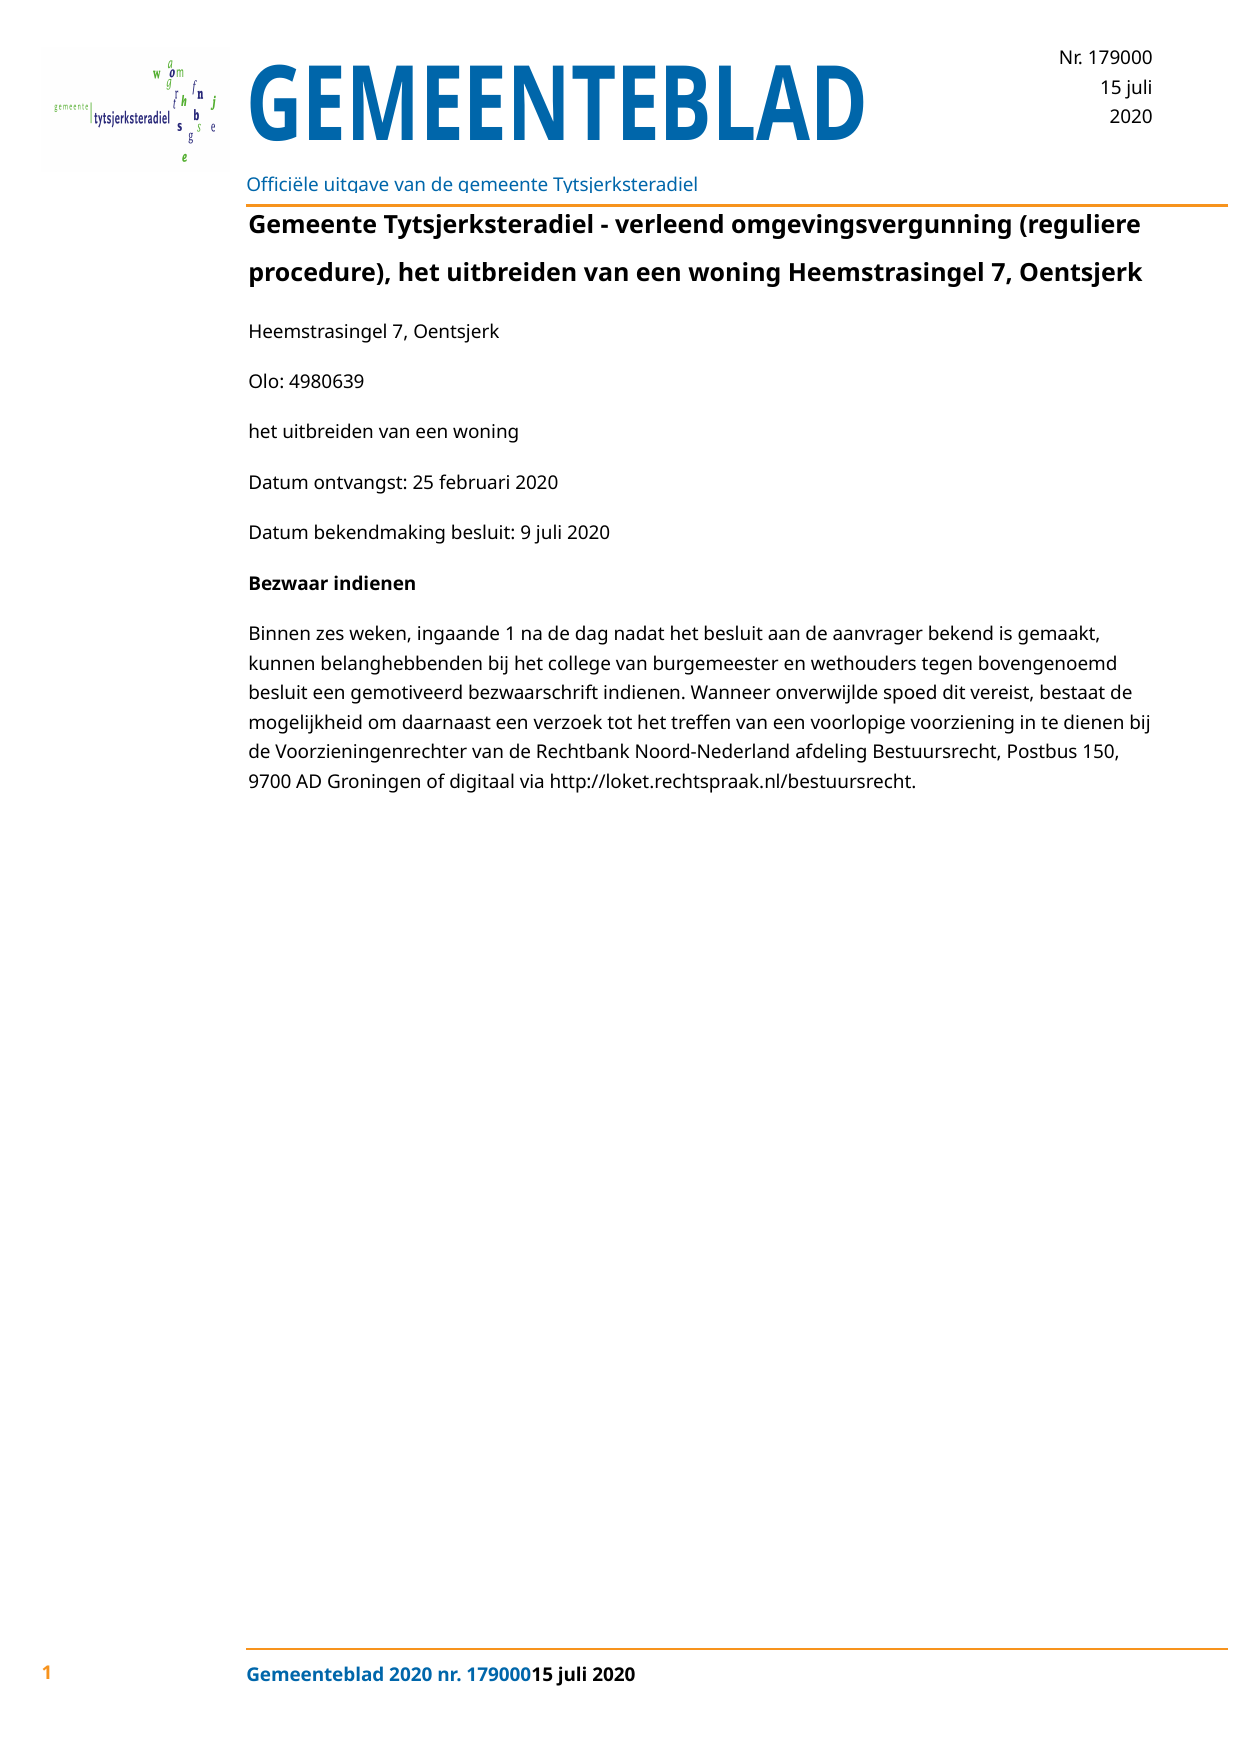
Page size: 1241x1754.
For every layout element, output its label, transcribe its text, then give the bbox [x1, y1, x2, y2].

text Olo: 4980639 [248, 368, 1152, 394]
text Gemeente Tytsjerksteradiel - verleend omgevingsvergunning (reguliere procedure), het uitbreiden van een woning Heemstrasingel 7, Oentsjerk [248, 207, 1152, 288]
text Bezwaar indienen [248, 570, 1152, 596]
text het uitbreiden van een woning [248, 419, 1152, 444]
text Datum bekendmaking besluit: 9 juli 2020 [248, 519, 1152, 545]
text Binnen zes weken, ingaande 1 na de dag nadat het besluit aan de aanvrager bekend is gemaakt, kunnen belanghebbenden bij het college van burgemeester en wethouders tegen bovengenoemd besluit een gemotiveerd bezwaarschrift indienen. Wanneer onverwijlde spoed dit vereist, bestaat de mogelijkheid om daarnaast een verzoek tot het treffen van een voorlopige voorziening in te dienen bij de Voorzieningenrechter van de Rechtbank Noord-Nederland afdeling Bestuursrecht, Postbus 150, 9700 AD Groningen of digitaal via http://loket.rechtspraak.nl/bestuursrecht. [248, 620, 1152, 794]
text Datum ontvangst: 25 februari 2020 [248, 469, 1152, 495]
picture [41, 47, 231, 172]
text Heemstrasingel 7, Oentsjerk [248, 318, 1152, 344]
